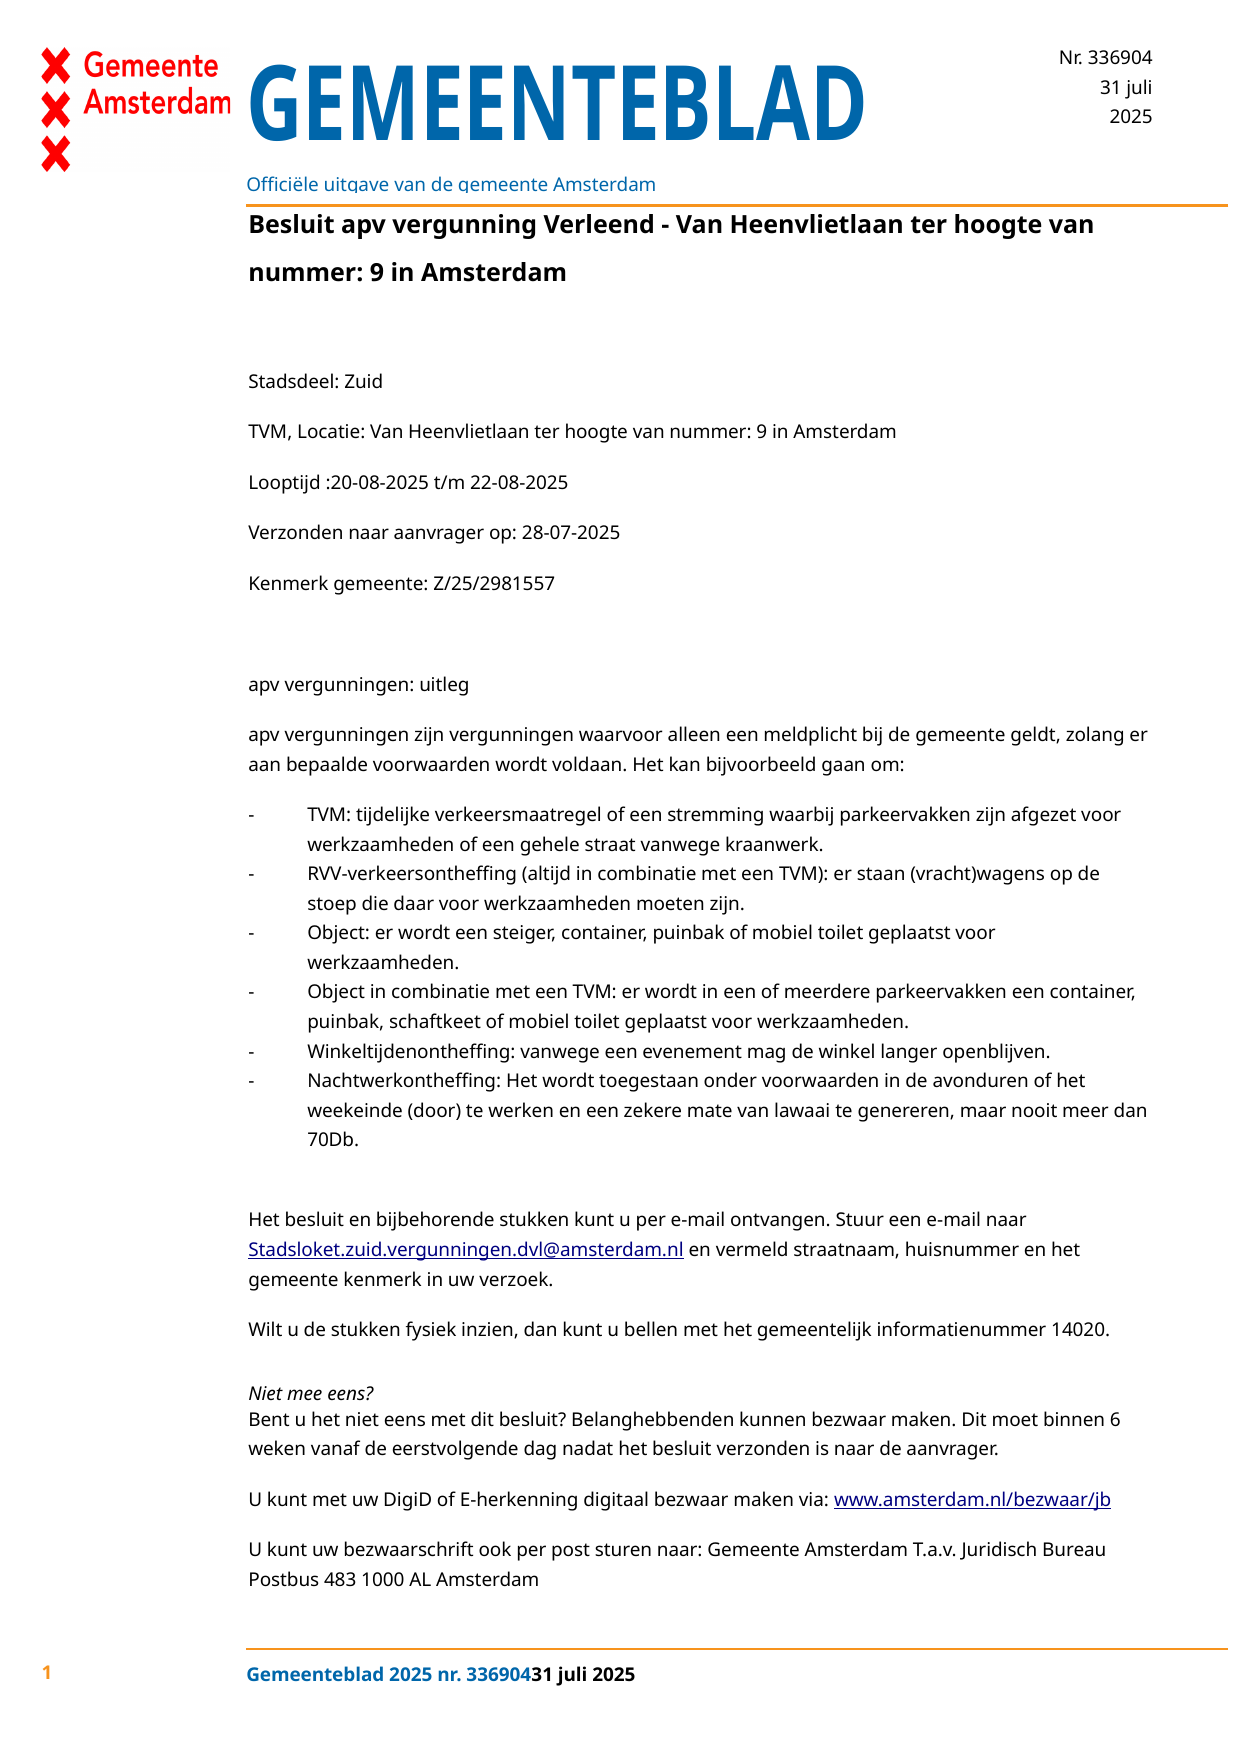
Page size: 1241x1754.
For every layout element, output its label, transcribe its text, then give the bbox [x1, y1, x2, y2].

text apv vergunningen: uitleg [248, 671, 1152, 697]
text Looptijd :20-08-2025 t/m 22-08-2025 [248, 469, 1152, 495]
text Stadsdeel: Zuid [248, 368, 1152, 394]
text Verzonden naar aanvrager op: 28-07-2025 [248, 519, 1152, 545]
list TVM: tijdelijke verkeersmaatregel of een stremming waarbij parkeervakken zijn afgezet voor werkzaamheden of een gehele straat vanwege kraanwerk. [248, 801, 1152, 857]
list Object: er wordt een steiger, container, puinbak of mobiel toilet geplaatst voor werkzaamheden. [248, 919, 1152, 975]
list Winkeltijdenontheffing: vanwege een evenement mag de winkel langer openblijven. [248, 1038, 1152, 1064]
picture [41, 47, 231, 172]
text TVM, Locatie: Van Heenvlietlaan ter hoogte van nummer: 9 in Amsterdam [248, 419, 1152, 444]
text Het besluit en bijbehorende stukken kunt u per e-mail ontvangen. Stuur een e-mail naar Stadsloket.zuid.vergunningen.dvl@amsterdam.nl en vermeld straatnaam, huisnummer en het gemeente kenmerk in uw verzoek. [248, 1207, 1152, 1292]
text Wilt u de stukken fysiek inzien, dan kunt u bellen met het gemeentelijk informatienummer 14020. [248, 1316, 1152, 1342]
text Niet mee eens? [248, 1380, 1152, 1406]
list Object in combinatie met een TVM: er wordt in een of meerdere parkeervakken een container, puinbak, schaftkeet of mobiel toilet geplaatst voor werkzaamheden. [248, 979, 1152, 1034]
text U kunt uw bezwaarschrift ook per post sturen naar: Gemeente Amsterdam T.a.v. Juridisch Bureau Postbus 483 1000 AL Amsterdam [248, 1536, 1152, 1592]
text Bent u het niet eens met dit besluit? Belanghebbenden kunnen bezwaar maken. Dit moet binnen 6 weken vanaf de eerstvolgende dag nadat het besluit verzonden is naar de aanvrager. [248, 1406, 1152, 1461]
list RVV-verkeersontheffing (altijd in combinatie met een TVM): er staan (vracht)wagens op de stoep die daar voor werkzaamheden moeten zijn. [248, 860, 1152, 916]
text Besluit apv vergunning Verleend - Van Heenvlietlaan ter hoogte van nummer: 9 in Amsterdam [248, 207, 1152, 288]
list Nachtwerkontheffing: Het wordt toegestaan onder voorwaarden in de avonduren of het weekeinde (door) te werken en een zekere mate van lawaai te genereren, maar nooit meer dan 70Db. [248, 1067, 1152, 1152]
text U kunt met uw DigiD of E-herkenning digitaal bezwaar maken via: www.amsterdam.nl/bezwaar/jb [248, 1486, 1152, 1512]
text apv vergunningen zijn vergunningen waarvoor alleen een meldplicht bij de gemeente geldt, zolang er aan bepaalde voorwaarden wordt voldaan. Het kan bijvoorbeeld gaan om: [248, 721, 1152, 777]
text Kenmerk gemeente: Z/25/2981557 [248, 570, 1152, 596]
